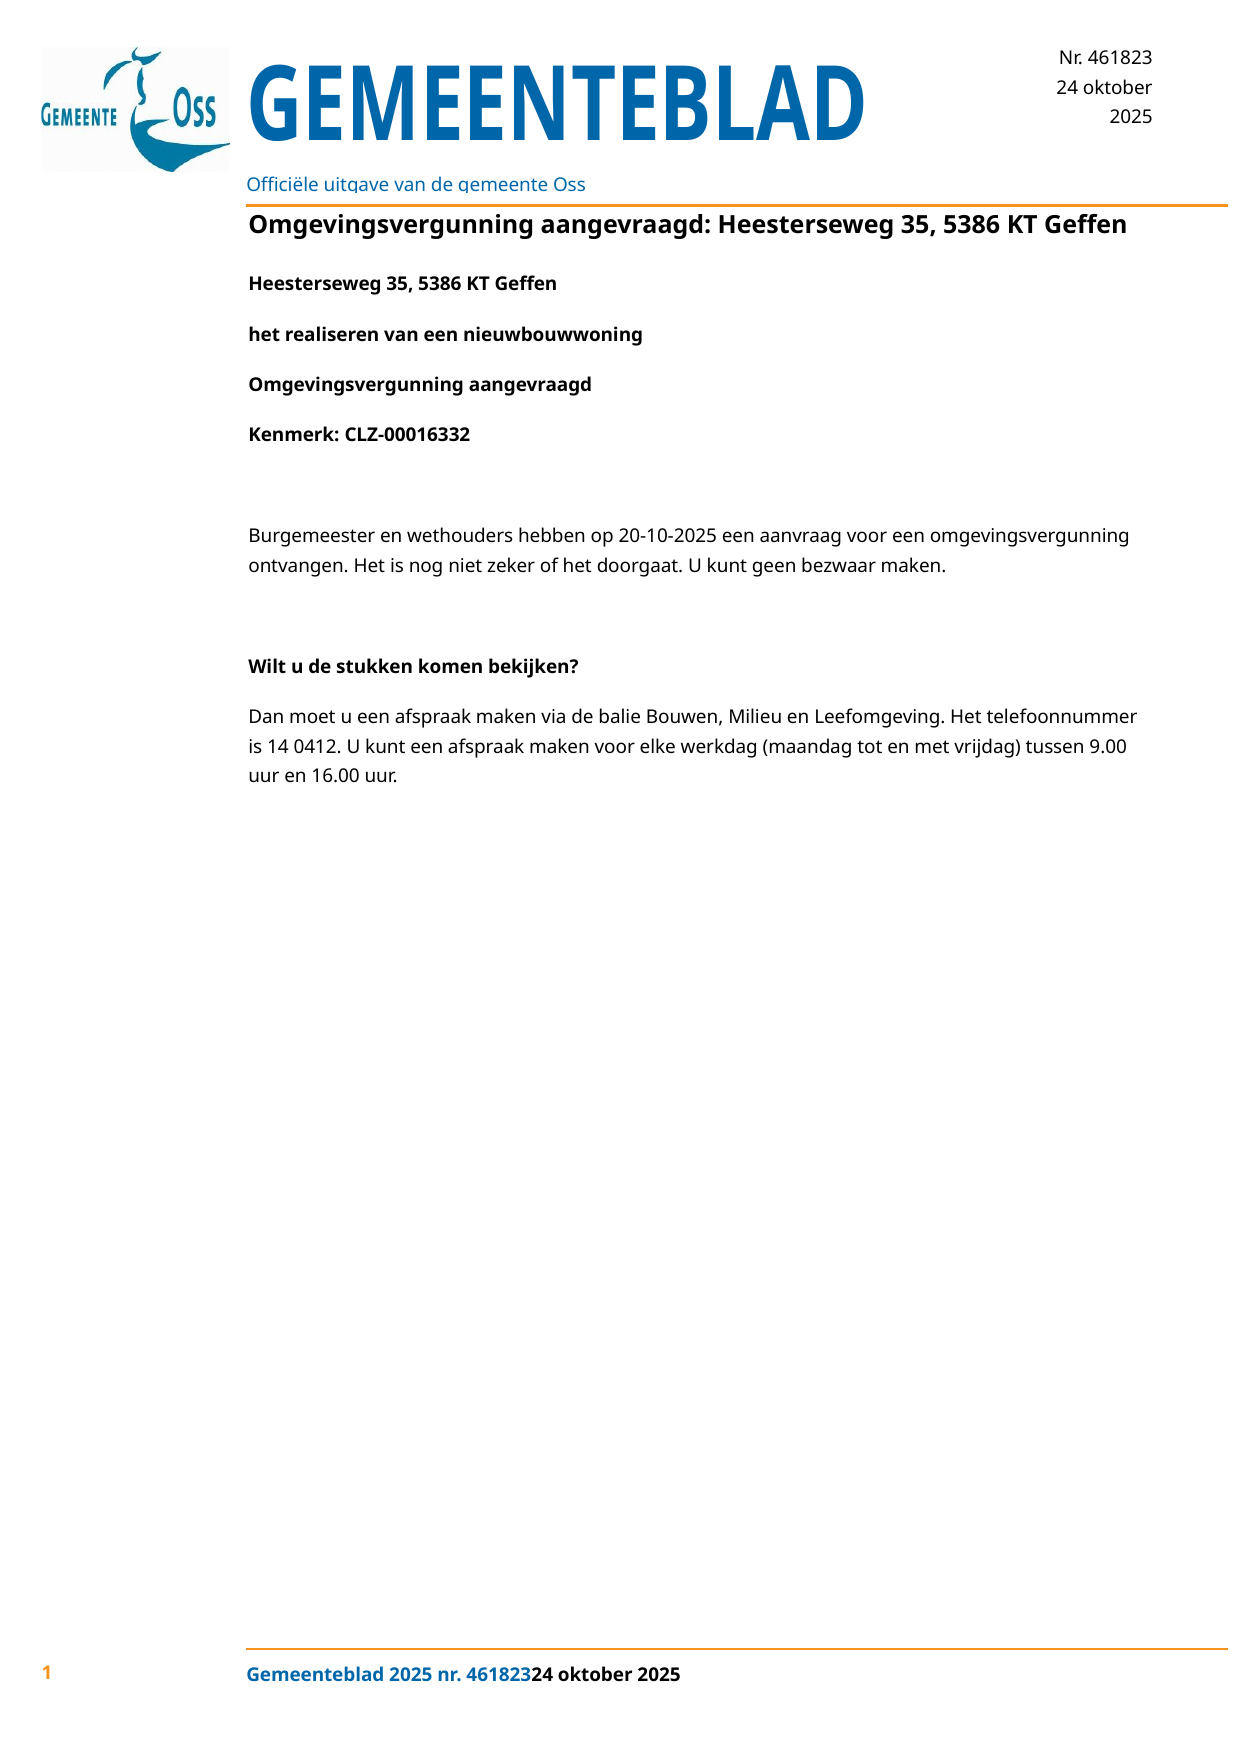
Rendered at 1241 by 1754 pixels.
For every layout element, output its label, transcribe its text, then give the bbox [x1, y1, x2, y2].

text Omgevingsvergunning aangevraagd [248, 371, 1152, 397]
text het realiseren van een nieuwbouwwoning [248, 321, 1152, 346]
text Wilt u de stukken komen bekijken? [248, 653, 1152, 678]
text Heesterseweg 35, 5386 KT Geffen [248, 270, 1152, 296]
text Burgemeester en wethouders hebben op 20-10-2025 een aanvraag voor een omgevingsvergunning ontvangen. Het is nog niet zeker of het doorgaat. U kunt geen bezwaar maken. [248, 522, 1152, 578]
picture [41, 47, 231, 172]
text Omgevingsvergunning aangevraagd: Heesterseweg 35, 5386 KT Geffen [248, 207, 1152, 241]
text Dan moet u een afspraak maken via de balie Bouwen, Milieu en Leefomgeving. Het telefoonnummer is 14 0412. U kunt een afspraak maken voor elke werkdag (maandag tot en met vrijdag) tussen 9.00 uur en 16.00 uur. [248, 703, 1152, 788]
text Kenmerk: CLZ-00016332 [248, 422, 1152, 447]
